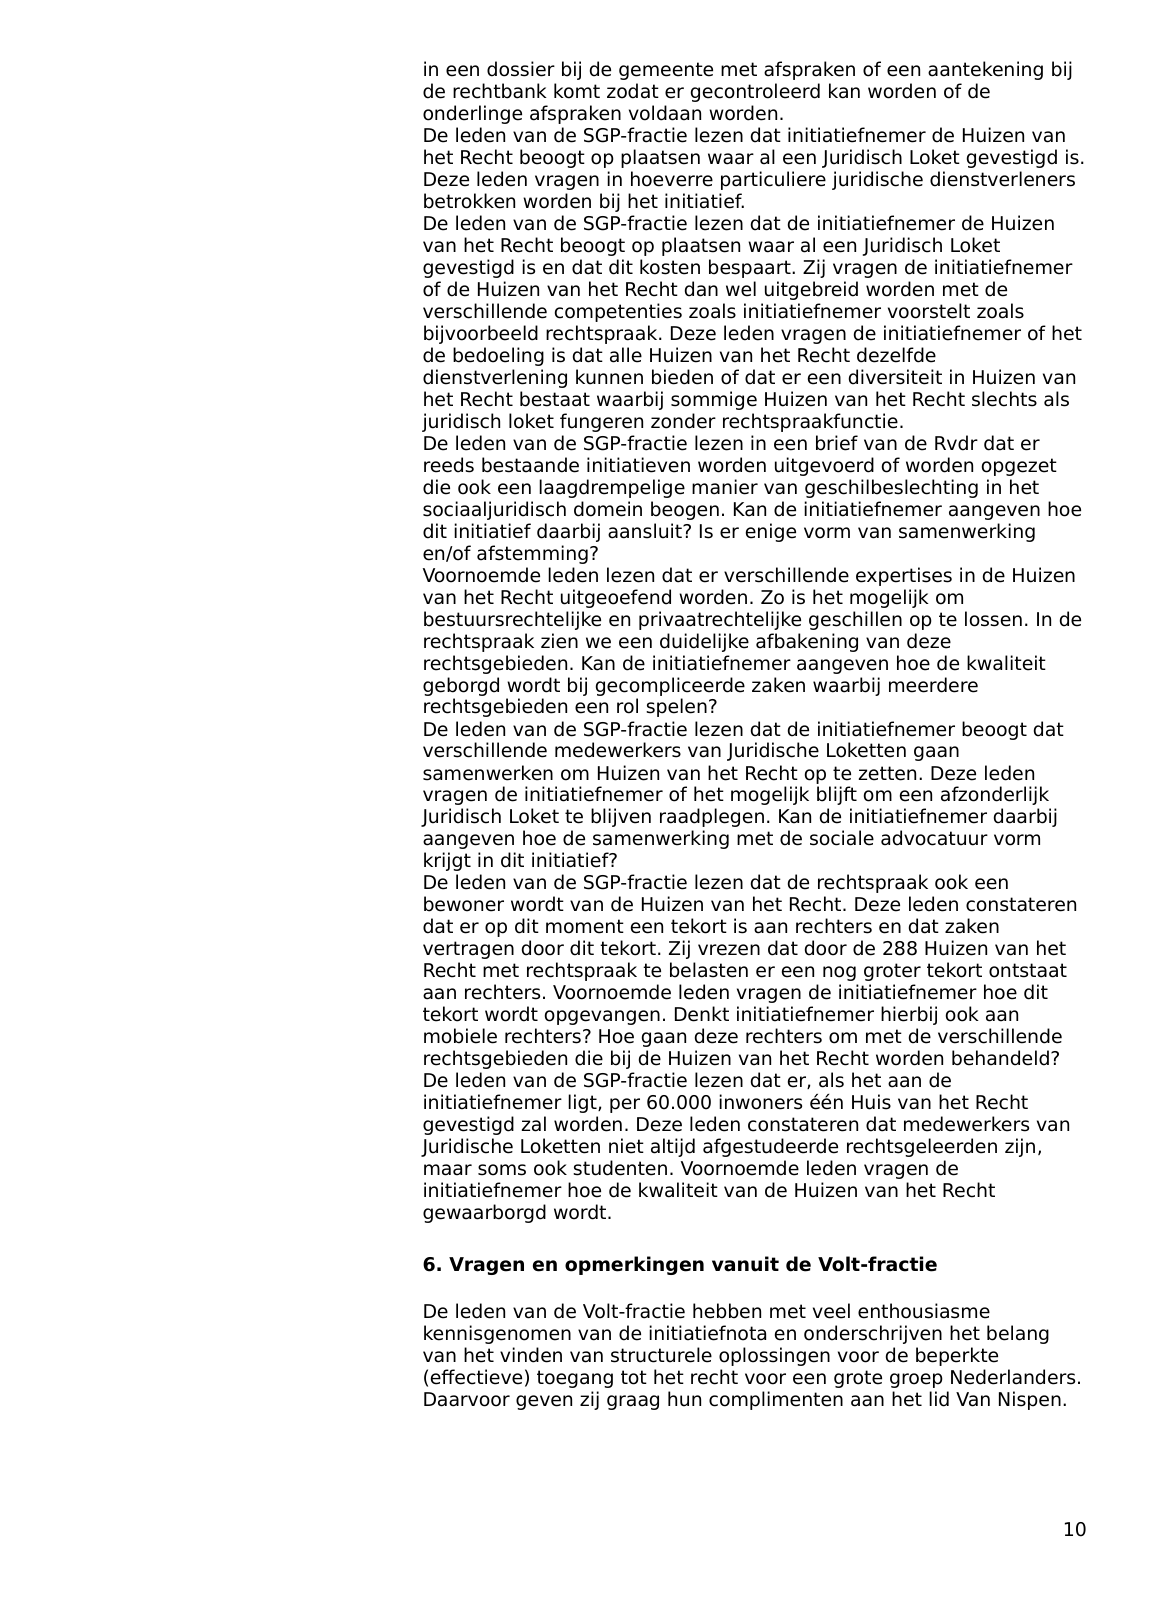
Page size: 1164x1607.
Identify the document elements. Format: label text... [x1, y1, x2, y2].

text De leden van de Volt-fractie hebben met veel enthousiasme kennisgenomen van de initiatiefnota en onderschrijven het belang van het vinden van structurele oplossingen voor de beperkte (effectieve) toegang tot het recht voor een grote groep Nederlanders. Daarvoor geven zij graag hun complimenten aan het lid Van Nispen. [422, 1301, 1087, 1411]
text De leden van de SGP-fractie lezen dat de initiatiefnemer beoogt dat verschillende medewerkers van Juridische Loketten gaan samenwerken om Huizen van het Recht op te zetten. Deze leden vragen de initiatiefnemer of het mogelijk blijft om een afzonderlijk Juridisch Loket te blijven raadplegen. Kan de initiatiefnemer daarbij aangeven hoe de samenwerking met de sociale advocatuur vorm krijgt in dit initiatief? [422, 718, 1087, 872]
text De leden van de SGP-fractie lezen dat de initiatiefnemer de Huizen van het Recht beoogt op plaatsen waar al een Juridisch Loket gevestigd is en dat dit kosten bespaart. Zij vragen de initiatiefnemer of de Huizen van het Recht dan wel uitgebreid worden met de verschillende competenties zoals initiatiefnemer voorstelt zoals bijvoorbeeld rechtspraak. Deze leden vragen de initiatiefnemer of het de bedoeling is dat alle Huizen van het Recht dezelfde dienstverlening kunnen bieden of dat er een diversiteit in Huizen van het Recht bestaat waarbij sommige Huizen van het Recht slechts als juridisch loket fungeren zonder rechtspraakfunctie. [422, 213, 1087, 433]
text Voornoemde leden lezen dat er verschillende expertises in de Huizen van het Recht uitgeoefend worden. Zo is het mogelijk om bestuursrechtelijke en privaatrechtelijke geschillen op te lossen. In de rechtspraak zien we een duidelijke afbakening van deze rechtsgebieden. Kan de initiatiefnemer aangeven hoe de kwaliteit geborgd wordt bij gecompliceerde zaken waarbij meerdere rechtsgebieden een rol spelen? [422, 564, 1087, 718]
subtitle 6. Vragen en opmerkingen vanuit de Volt-fractie [422, 1254, 1087, 1276]
text in een dossier bij de gemeente met afspraken of een aantekening bij de rechtbank komt zodat er gecontroleerd kan worden of de onderlinge afspraken voldaan worden. [422, 59, 1087, 125]
text De leden van de SGP-fractie lezen dat de rechtspraak ook een bewoner wordt van de Huizen van het Recht. Deze leden constateren dat er op dit moment een tekort is aan rechters en dat zaken vertragen door dit tekort. Zij vrezen dat door de 288 Huizen van het Recht met rechtspraak te belasten er een nog groter tekort ontstaat aan rechters. Voornoemde leden vragen de initiatiefnemer hoe dit tekort wordt opgevangen. Denkt initiatiefnemer hierbij ook aan mobiele rechters? Hoe gaan deze rechters om met de verschillende rechtsgebieden die bij de Huizen van het Recht worden behandeld? [422, 872, 1087, 1070]
text De leden van de SGP-fractie lezen dat initiatiefnemer de Huizen van het Recht beoogt op plaatsen waar al een Juridisch Loket gevestigd is. Deze leden vragen in hoeverre particuliere juridische dienstverleners betrokken worden bij het initiatief. [422, 125, 1087, 213]
text De leden van de SGP-fractie lezen dat er, als het aan de initiatiefnemer ligt, per 60.000 inwoners één Huis van het Recht gevestigd zal worden. Deze leden constateren dat medewerkers van Juridische Loketten niet altijd afgestudeerde rechtsgeleerden zijn, maar soms ook studenten. Voornoemde leden vragen de initiatiefnemer hoe de kwaliteit van de Huizen van het Recht gewaarborgd wordt. [422, 1070, 1087, 1224]
text De leden van de SGP-fractie lezen in een brief van de Rvdr dat er reeds bestaande initiatieven worden uitgevoerd of worden opgezet die ook een laagdrempelige manier van geschilbeslechting in het sociaaljuridisch domein beogen. Kan de initiatiefnemer aangeven hoe dit initiatief daarbij aansluit? Is er enige vorm van samenwerking en/of afstemming? [422, 433, 1087, 564]
